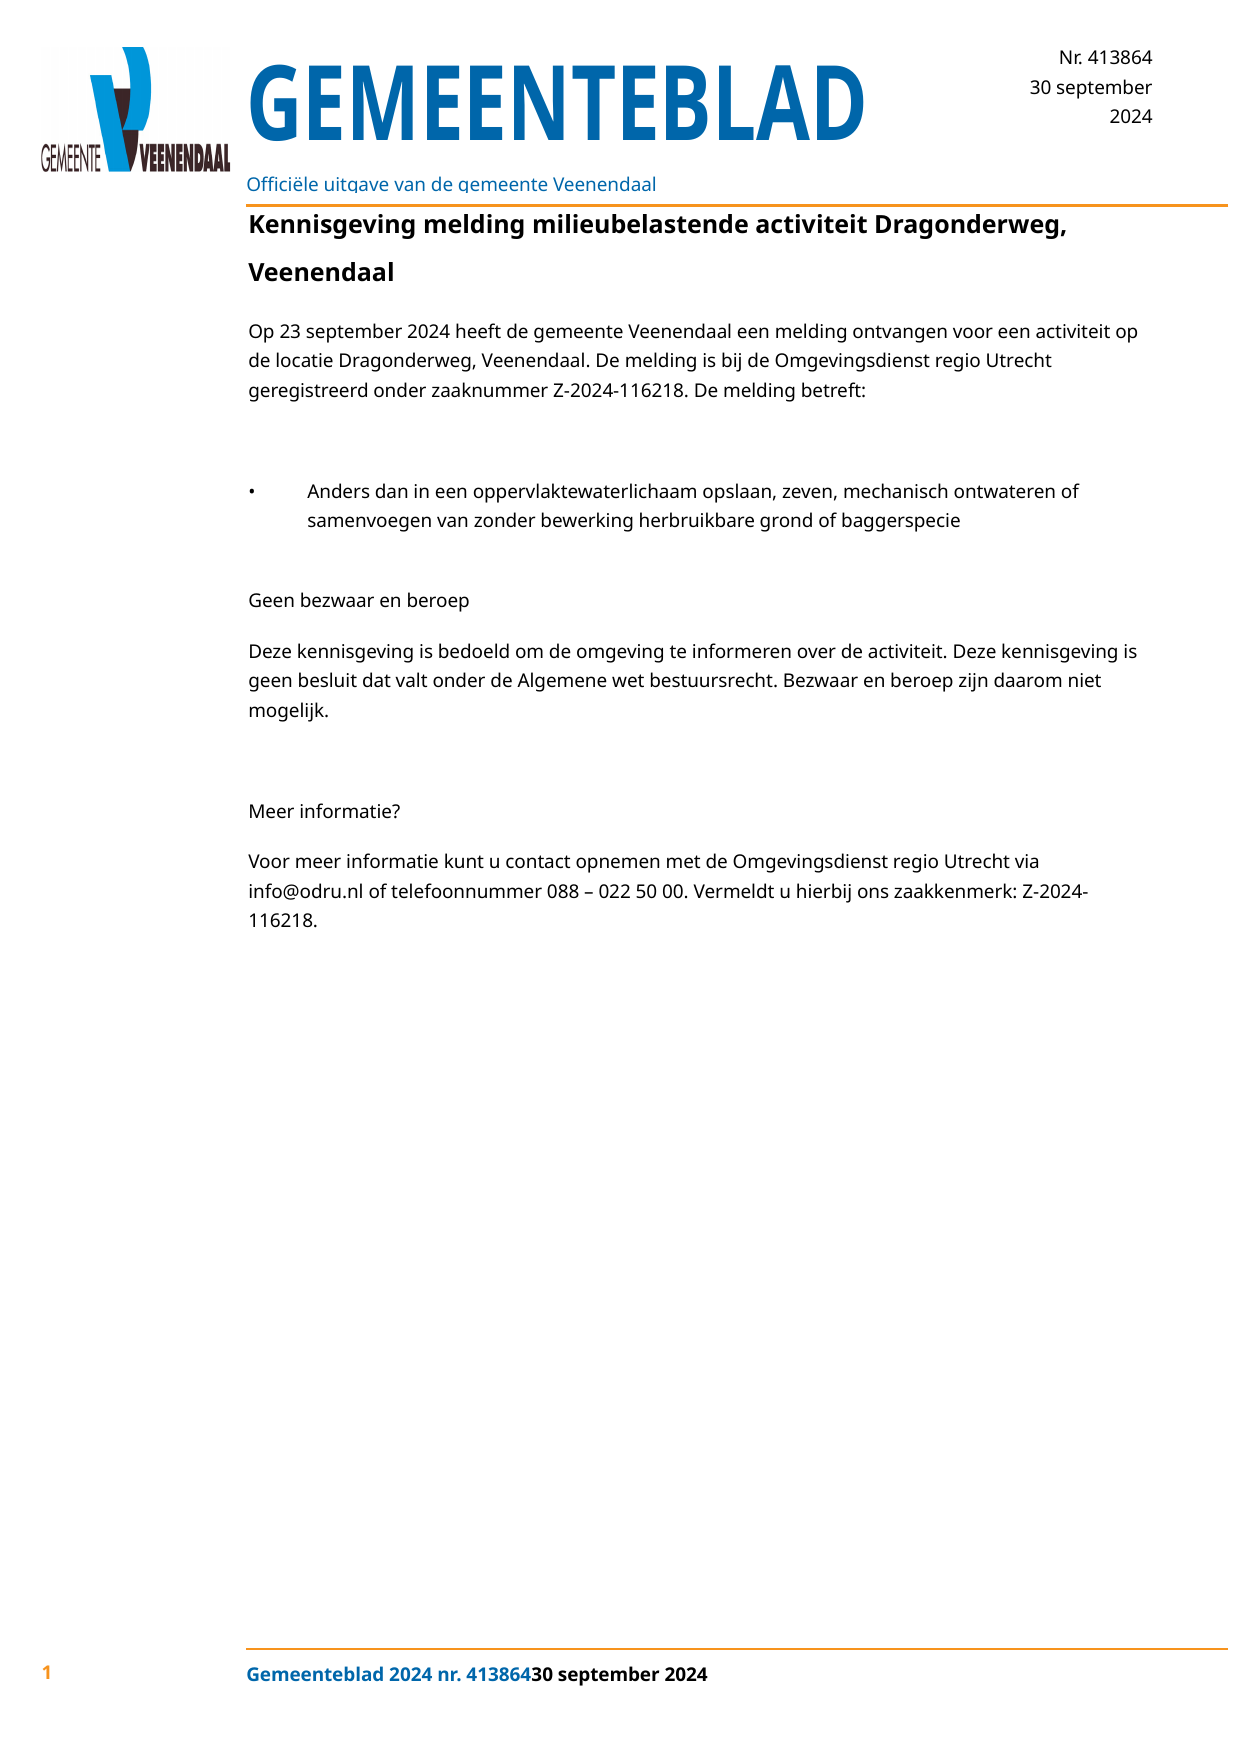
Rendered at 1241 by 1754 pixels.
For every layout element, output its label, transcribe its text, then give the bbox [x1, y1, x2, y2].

text Meer informatie? [248, 798, 1152, 824]
text Kennisgeving melding milieubelastende activiteit Dragonderweg, Veenendaal [248, 207, 1152, 288]
text Voor meer informatie kunt u contact opnemen met de Omgevingsdienst regio Utrecht via info@odru.nl of telefoonnummer 088 – 022 50 00. Vermeldt u hierbij ons zaakkenmerk: Z-2024-116218. [248, 848, 1152, 933]
text Op 23 september 2024 heeft de gemeente Veenendaal een melding ontvangen voor een activiteit op de locatie Dragonderweg, Veenendaal. De melding is bij de Omgevingsdienst regio Utrecht geregistreerd onder zaaknummer Z-2024-116218. De melding betreft: [248, 318, 1152, 403]
text Geen bezwaar en beroep [248, 587, 1152, 613]
picture [41, 47, 130, 172]
list Anders dan in een oppervlaktewaterlichaam opslaan, zeven, mechanisch ontwateren of samenvoegen van zonder bewerking herbruikbare grond of baggerspecie [248, 478, 1152, 533]
text Deze kennisgeving is bedoeld om de omgeving te informeren over de activiteit. Deze kennisgeving is geen besluit dat valt onder de Algemene wet bestuursrecht. Bezwaar en beroep zijn daarom niet mogelijk. [248, 638, 1152, 723]
picture [123, 47, 231, 172]
